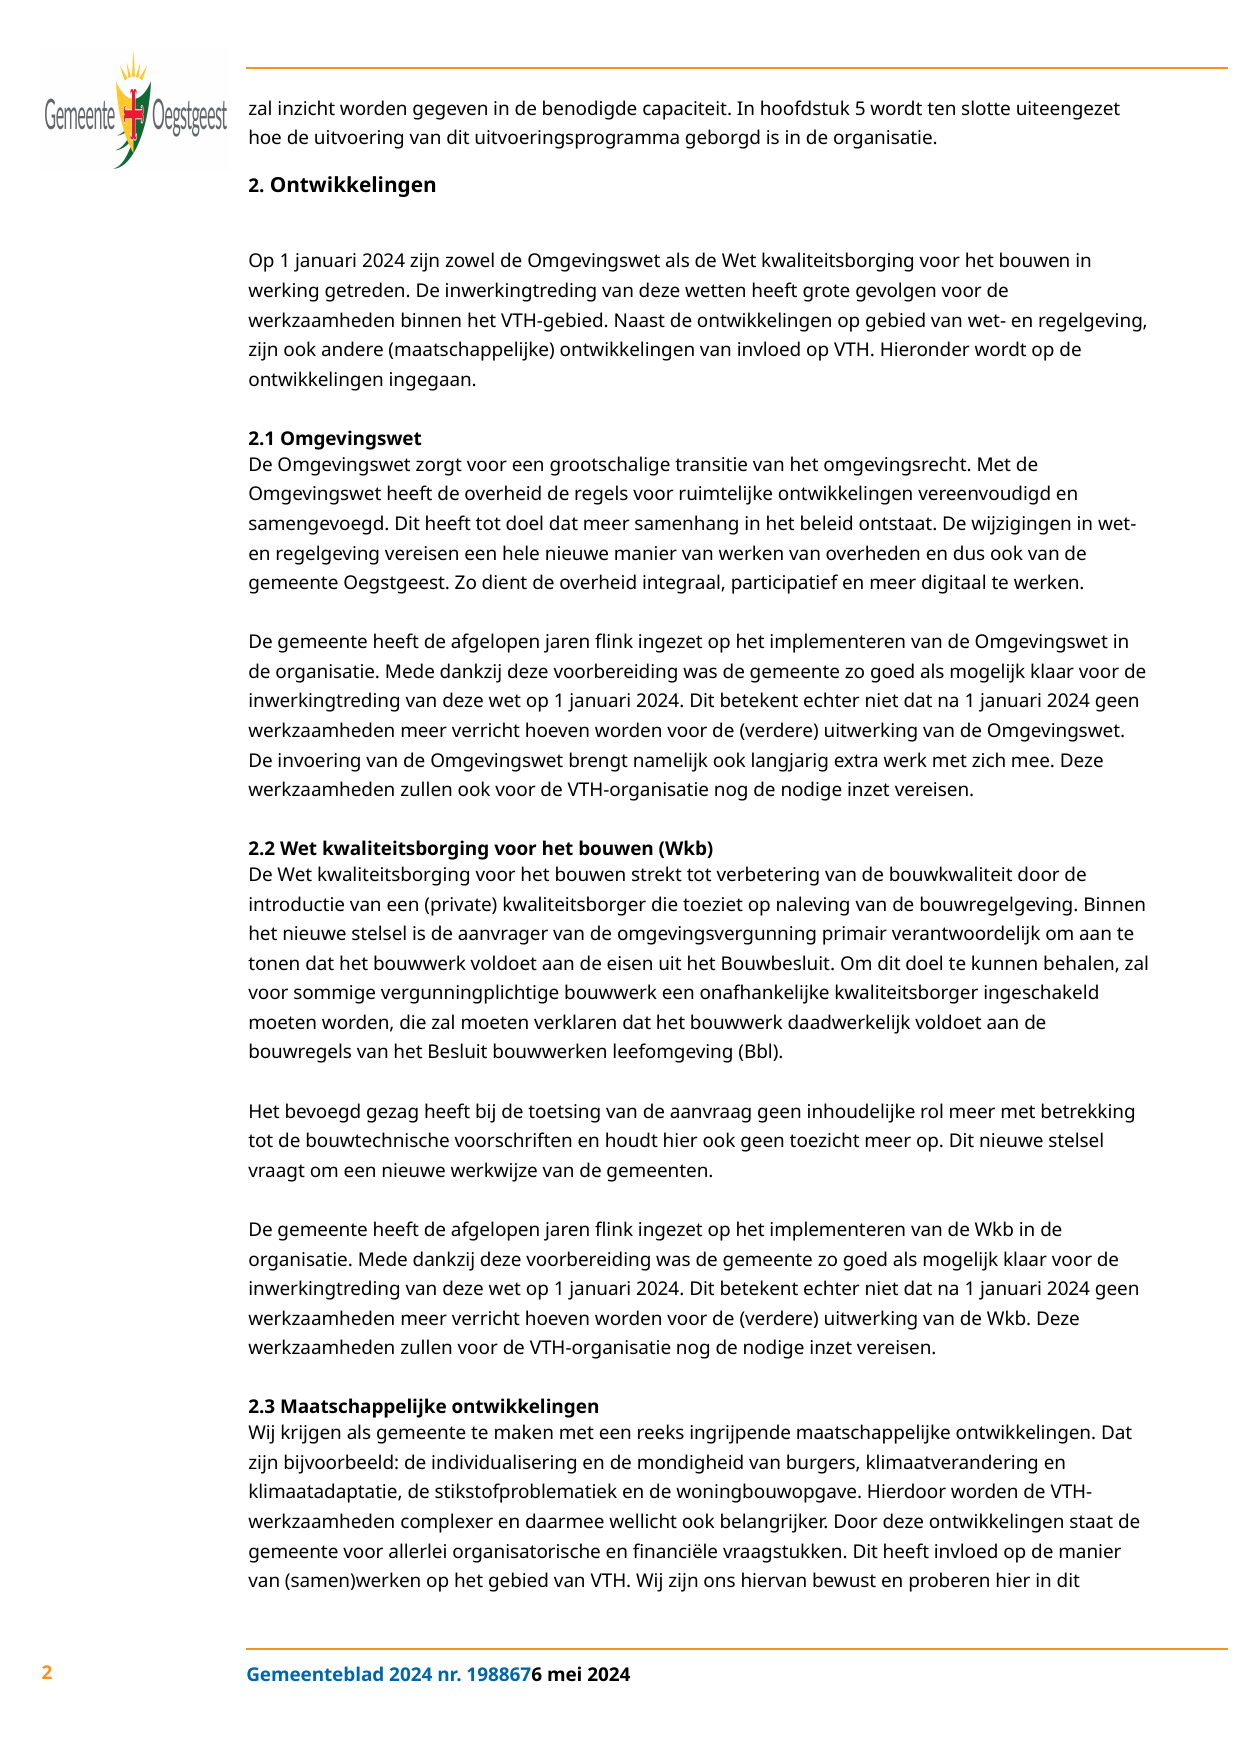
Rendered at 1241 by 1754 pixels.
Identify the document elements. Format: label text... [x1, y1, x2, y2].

text Wij krijgen als gemeente te maken met een reeks ingrijpende maatschappelijke ontwikkelingen. Dat zijn bijvoorbeeld: de individualisering en de mondigheid van burgers, klimaatverandering en klimaatadaptatie, de stikstofproblematiek en de woningbouwopgave. Hierdoor worden de VTH-werkzaamheden complexer en daarmee wellicht ook belangrijker. Door deze ontwikkelingen staat de gemeente voor allerlei organisatorische en financiële vraagstukken. Dit heeft invloed op de manier van (samen)werken op het gebied van VTH. Wij zijn ons hiervan bewust en proberen hier in dit [248, 1419, 1152, 1593]
text De gemeente heeft de afgelopen jaren flink ingezet op het implementeren van de Wkb in de organisatie. Mede dankzij deze voorbereiding was de gemeente zo goed als mogelijk klaar voor de inwerkingtreding van deze wet op 1 januari 2024. Dit betekent echter niet dat na 1 januari 2024 geen werkzaamheden meer verricht hoeven worden voor de (verdere) uitwerking van de Wkb. Deze werkzaamheden zullen voor de VTH-organisatie nog de nodige inzet vereisen. [248, 1216, 1152, 1360]
text Op 1 januari 2024 zijn zowel de Omgevingswet als de Wet kwaliteitsborging voor het bouwen in werking getreden. De inwerkingtreding van deze wetten heeft grote gevolgen voor de werkzaamheden binnen het VTH-gebied. Naast de ontwikkelingen op gebied van wet- en regelgeving, zijn ook andere (maatschappelijke) ontwikkelingen van invloed op VTH. Hieronder wordt op de ontwikkelingen ingegaan. [248, 248, 1152, 392]
text 2.2 Wet kwaliteitsborging voor het bouwen (Wkb) [248, 836, 1152, 861]
picture [41, 47, 231, 172]
text 2.3 Maatschappelijke ontwikkelingen [248, 1394, 1152, 1419]
text Het bevoegd gezag heeft bij de toetsing van de aanvraag geen inhoudelijke rol meer met betrekking tot de bouwtechnische voorschriften en houdt hier ook geen toezicht meer op. Dit nieuwe stelsel vraagt om een nieuwe werkwijze van de gemeenten. [248, 1098, 1152, 1183]
text 2.1 Omgevingswet [248, 425, 1152, 451]
text zal inzicht worden gegeven in de benodigde capaciteit. In hoofdstuk 5 wordt ten slotte uiteengezet hoe de uitvoering van dit uitvoeringsprogramma geborgd is in de organisatie. [248, 95, 1152, 150]
text De gemeente heeft de afgelopen jaren flink ingezet op het implementeren van de Omgevingswet in de organisatie. Mede dankzij deze voorbereiding was de gemeente zo goed als mogelijk klaar voor de inwerkingtreding van deze wet op 1 januari 2024. Dit betekent echter niet dat na 1 januari 2024 geen werkzaamheden meer verricht hoeven worden voor de (verdere) uitwerking van de Omgevingswet. De invoering van de Omgevingswet brengt namelijk ook langjarig extra werk met zich mee. Deze werkzaamheden zullen ook voor de VTH-organisatie nog de nodige inzet vereisen. [248, 628, 1152, 802]
text De Wet kwaliteitsborging voor het bouwen strekt tot verbetering van de bouwkwaliteit door de introductie van een (private) kwaliteitsborger die toeziet op naleving van de bouwregelgeving. Binnen het nieuwe stelsel is de aanvrager van de omgevingsvergunning primair verantwoordelijk om aan te tonen dat het bouwwerk voldoet aan de eisen uit het Bouwbesluit. Om dit doel te kunnen behalen, zal voor sommige vergunningplichtige bouwwerk een onafhankelijke kwaliteitsborger ingeschakeld moeten worden, die zal moeten verklaren dat het bouwwerk daadwerkelijk voldoet aan de bouwregels van het Besluit bouwwerken leefomgeving (Bbl). [248, 861, 1152, 1064]
text 2. Ontwikkelingen [248, 170, 1152, 198]
text De Omgevingswet zorgt voor een grootschalige transitie van het omgevingsrecht. Met de Omgevingswet heeft de overheid de regels voor ruimtelijke ontwikkelingen vereenvoudigd en samengevoegd. Dit heeft tot doel dat meer samenhang in het beleid ontstaat. De wijzigingen in wet- en regelgeving vereisen een hele nieuwe manier van werken van overheden en dus ook van de gemeente Oegstgeest. Zo dient de overheid integraal, participatief en meer digitaal te werken. [248, 451, 1152, 595]
